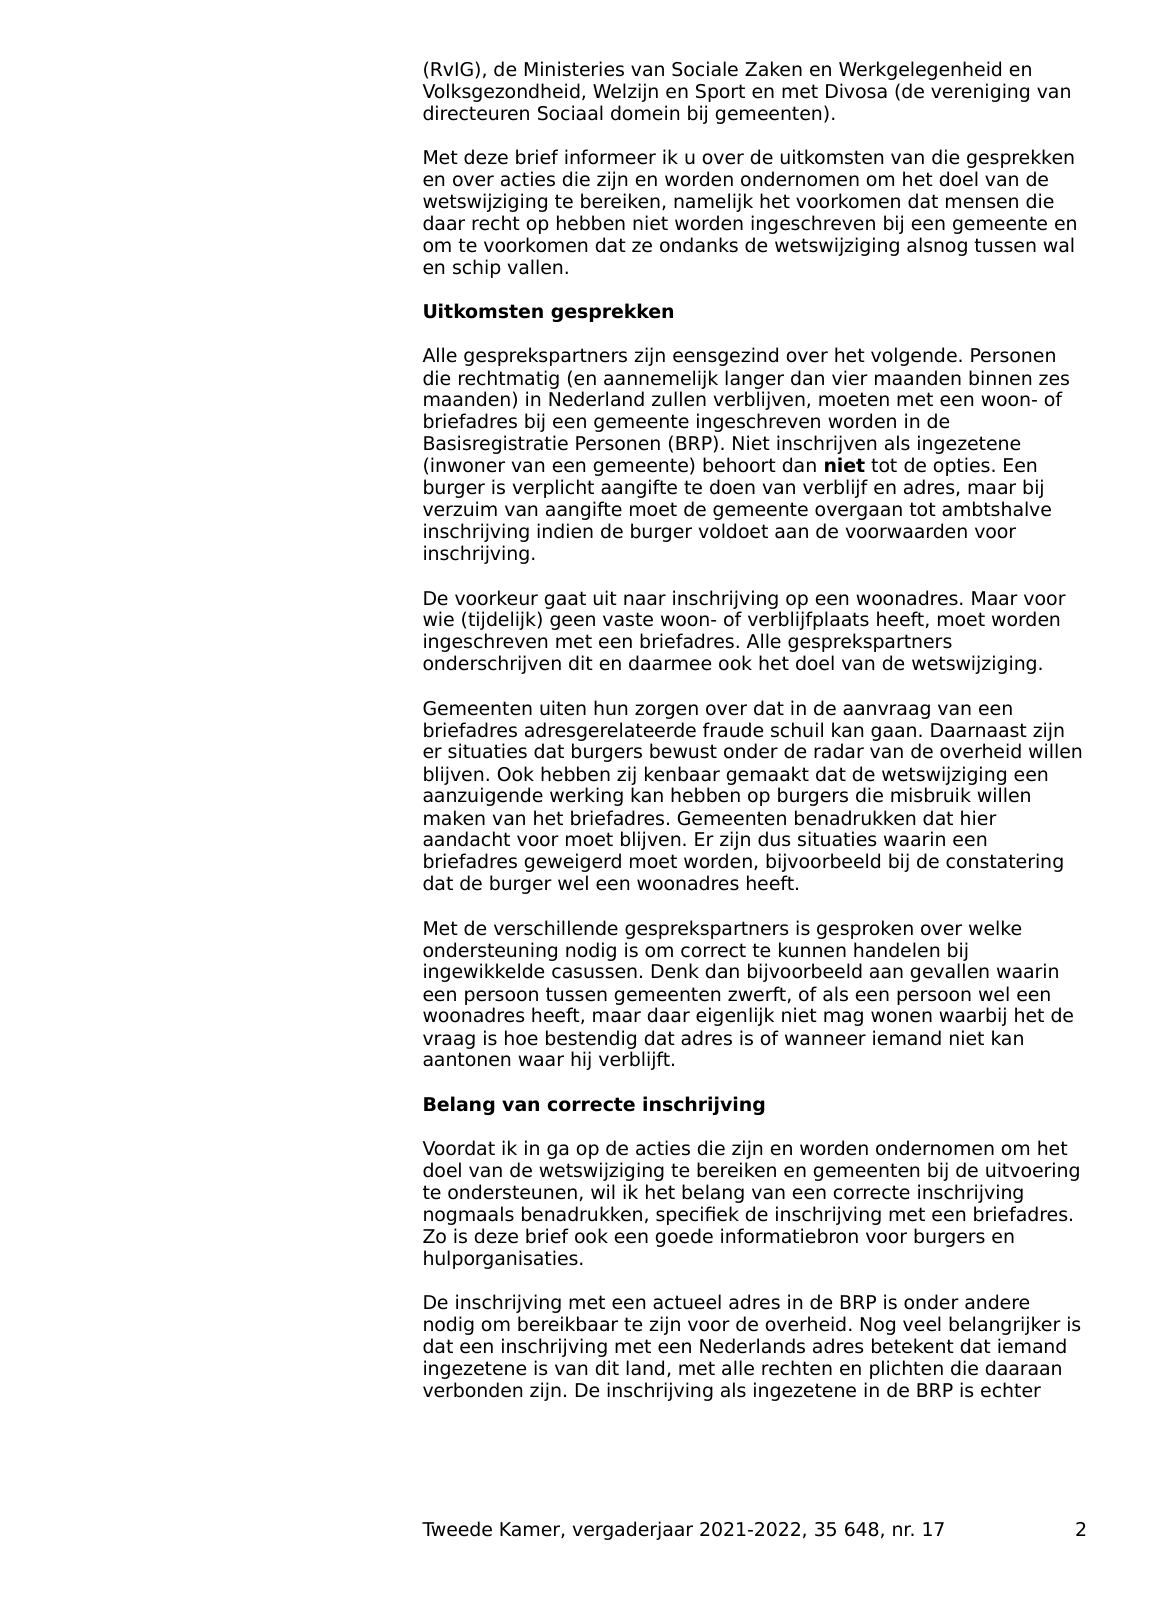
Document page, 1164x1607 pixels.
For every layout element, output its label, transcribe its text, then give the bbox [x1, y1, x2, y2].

text (RvIG), de Ministeries van Sociale Zaken en Werkgelegenheid en Volksgezondheid, Welzijn en Sport en met Divosa (de vereniging van directeuren Sociaal domein bij gemeenten). [422, 59, 1087, 125]
text Alle gesprekspartners zijn eensgezind over het volgende. Personen die rechtmatig (en aannemelijk langer dan vier maanden binnen zes maanden) in Nederland zullen verblijven, moeten met een woon- of briefadres bij een gemeente ingeschreven worden in de Basisregistratie Personen (BRP). Niet inschrijven als ingezetene (inwoner van een gemeente) behoort dan niet tot de opties. Een burger is verplicht aangifte te doen van verblijf en adres, maar bij verzuim van aangifte moet de gemeente overgaan tot ambtshalve inschrijving indien de burger voldoet aan de voorwaarden voor inschrijving. [422, 345, 1087, 565]
subtitle Belang van correcte inschrijving [422, 1093, 1087, 1116]
text Met deze brief informeer ik u over de uitkomsten van die gesprekken en over acties die zijn en worden ondernomen om het doel van de wetswijziging te bereiken, namelijk het voorkomen dat mensen die daar recht op hebben niet worden ingeschreven bij een gemeente en om te voorkomen dat ze ondanks de wetswijziging alsnog tussen wal en schip vallen. [422, 147, 1087, 279]
text Met de verschillende gesprekspartners is gesproken over welke ondersteuning nodig is om correct te kunnen handelen bij ingewikkelde casussen. Denk dan bijvoorbeeld aan gevallen waarin een persoon tussen gemeenten zwerft, of als een persoon wel een woonadres heeft, maar daar eigenlijk niet mag wonen waarbij het de vraag is hoe bestendig dat adres is of wanneer iemand niet kan aantonen waar hij verblijft. [422, 917, 1087, 1071]
subtitle Uitkomsten gesprekken [422, 301, 1087, 323]
text Gemeenten uiten hun zorgen over dat in de aanvraag van een briefadres adresgerelateerde fraude schuil kan gaan. Daarnaast zijn er situaties dat burgers bewust onder de radar van de overheid willen blijven. Ook hebben zij kenbaar gemaakt dat de wetswijziging een aanzuigende werking kan hebben op burgers die misbruik willen maken van het briefadres. Gemeenten benadrukken dat hier aandacht voor moet blijven. Er zijn dus situaties waarin een briefadres geweigerd moet worden, bijvoorbeeld bij de constatering dat de burger wel een woonadres heeft. [422, 697, 1087, 895]
text De inschrijving met een actueel adres in de BRP is onder andere nodig om bereikbaar te zijn voor de overheid. Nog veel belangrijker is dat een inschrijving met een Nederlands adres betekent dat iemand ingezetene is van dit land, met alle rechten en plichten die daaraan verbonden zijn. De inschrijving als ingezetene in de BRP is echter [422, 1292, 1087, 1402]
text De voorkeur gaat uit naar inschrijving op een woonadres. Maar voor wie (tijdelijk) geen vaste woon- of verblijfplaats heeft, moet worden ingeschreven met een briefadres. Alle gesprekspartners onderschrijven dit en daarmee ook het doel van de wetswijziging. [422, 587, 1087, 675]
text Voordat ik in ga op de acties die zijn en worden ondernomen om het doel van de wetswijziging te bereiken en gemeenten bij de uitvoering te ondersteunen, wil ik het belang van een correcte inschrijving nogmaals benadrukken, specifiek de inschrijving met een briefadres. Zo is deze brief ook een goede informatiebron voor burgers en hulporganisaties. [422, 1138, 1087, 1269]
